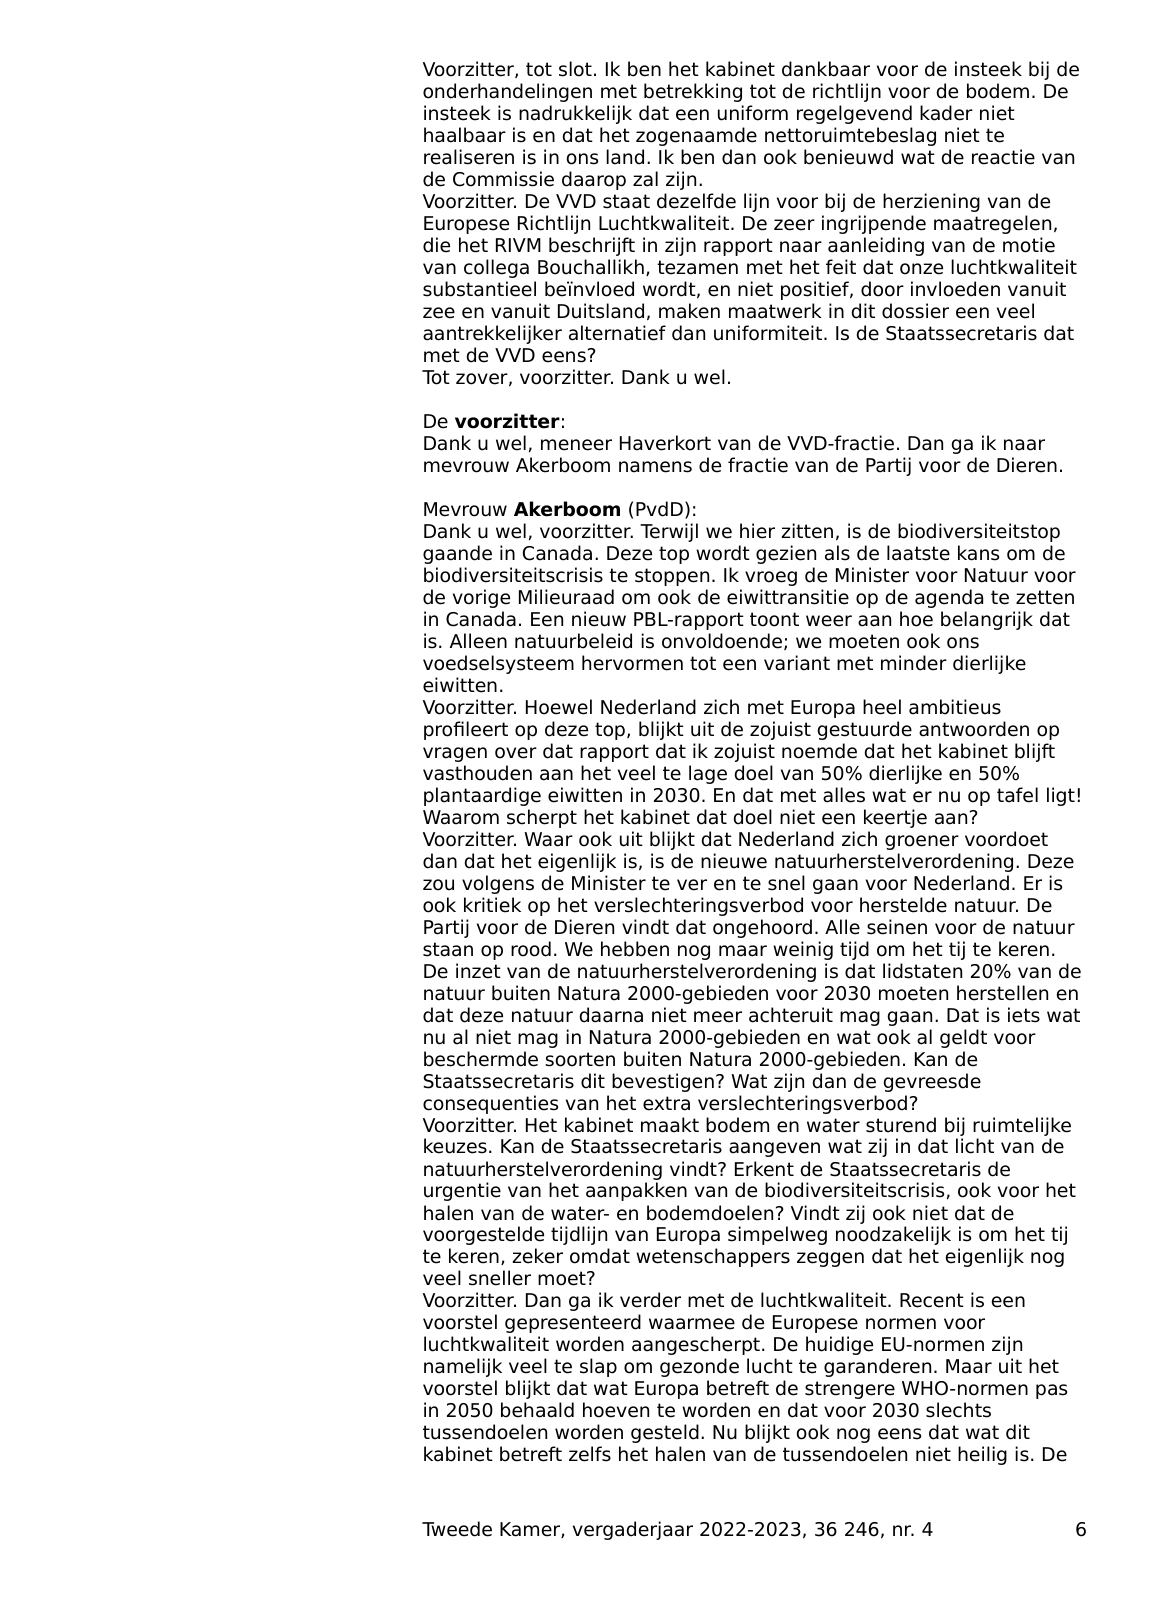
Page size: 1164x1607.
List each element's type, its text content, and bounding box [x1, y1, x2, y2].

text Voorzitter. De VVD staat dezelfde lijn voor bij de herziening van de Europese Richtlijn Luchtkwaliteit. De zeer ingrijpende maatregelen, die het RIVM beschrijft in zijn rapport naar aanleiding van de motie van collega Bouchallikh, tezamen met het feit dat onze luchtkwaliteit substantieel beïnvloed wordt, en niet positief, door invloeden vanuit zee en vanuit Duitsland, maken maatwerk in dit dossier een veel aantrekkelijker alternatief dan uniformiteit. Is de Staatssecretaris dat met de VVD eens? [422, 191, 1087, 367]
text Voorzitter. Waar ook uit blijkt dat Nederland zich groener voordoet dan dat het eigenlijk is, is de nieuwe natuurherstelverordening. Deze zou volgens de Minister te ver en te snel gaan voor Nederland. Er is ook kritiek op het verslechteringsverbod voor herstelde natuur. De Partij voor de Dieren vindt dat ongehoord. Alle seinen voor de natuur staan op rood. We hebben nog maar weinig tijd om het tij te keren. De inzet van de natuurherstelverordening is dat lidstaten 20% van de natuur buiten Natura 2000-gebieden voor 2030 moeten herstellen en dat deze natuur daarna niet meer achteruit mag gaan. Dat is iets wat nu al niet mag in Natura 2000-gebieden en wat ook al geldt voor beschermde soorten buiten Natura 2000-gebieden. Kan de Staatssecretaris dit bevestigen? Wat zijn dan de gevreesde consequenties van het extra verslechteringsverbod? [422, 829, 1087, 1114]
text Voorzitter. Het kabinet maakt bodem en water sturend bij ruimtelijke keuzes. Kan de Staatssecretaris aangeven wat zij in dat licht van de natuurherstelverordening vindt? Erkent de Staatssecretaris de urgentie van het aanpakken van de biodiversiteitscrisis, ook voor het halen van de water- en bodemdoelen? Vindt zij ook niet dat de voorgestelde tijdlijn van Europa simpelweg noodzakelijk is om het tij te keren, zeker omdat wetenschappers zeggen dat het eigenlijk nog veel sneller moet? [422, 1114, 1087, 1290]
text Dank u wel, meneer Haverkort van de VVD-fractie. Dan ga ik naar mevrouw Akerboom namens de fractie van de Partij voor de Dieren. [422, 433, 1087, 477]
text De voorzitter: [422, 411, 1087, 433]
text Mevrouw Akerboom (PvdD): [422, 499, 1087, 521]
text Voorzitter, tot slot. Ik ben het kabinet dankbaar voor de insteek bij de onderhandelingen met betrekking tot de richtlijn voor de bodem. De insteek is nadrukkelijk dat een uniform regelgevend kader niet haalbaar is en dat het zogenaamde nettoruimtebeslag niet te realiseren is in ons land. Ik ben dan ook benieuwd wat de reactie van de Commissie daarop zal zijn. [422, 59, 1087, 191]
text Voorzitter. Hoewel Nederland zich met Europa heel ambitieus profileert op deze top, blijkt uit de zojuist gestuurde antwoorden op vragen over dat rapport dat ik zojuist noemde dat het kabinet blijft vasthouden aan het veel te lage doel van 50% dierlijke en 50% plantaardige eiwitten in 2030. En dat met alles wat er nu op tafel ligt! Waarom scherpt het kabinet dat doel niet een keertje aan? [422, 697, 1087, 829]
text Dank u wel, voorzitter. Terwijl we hier zitten, is de biodiversiteitstop gaande in Canada. Deze top wordt gezien als de laatste kans om de biodiversiteitscrisis te stoppen. Ik vroeg de Minister voor Natuur voor de vorige Milieuraad om ook de eiwittransitie op de agenda te zetten in Canada. Een nieuw PBL-rapport toont weer aan hoe belangrijk dat is. Alleen natuurbeleid is onvoldoende; we moeten ook ons voedselsysteem hervormen tot een variant met minder dierlijke eiwitten. [422, 521, 1087, 697]
text Voorzitter. Dan ga ik verder met de luchtkwaliteit. Recent is een voorstel gepresenteerd waarmee de Europese normen voor luchtkwaliteit worden aangescherpt. De huidige EU-normen zijn namelijk veel te slap om gezonde lucht te garanderen. Maar uit het voorstel blijkt dat wat Europa betreft de strengere WHO-normen pas in 2050 behaald hoeven te worden en dat voor 2030 slechts tussendoelen worden gesteld. Nu blijkt ook nog eens dat wat dit kabinet betreft zelfs het halen van de tussendoelen niet heilig is. De [422, 1290, 1087, 1466]
text Tot zover, voorzitter. Dank u wel. [422, 367, 1087, 389]
